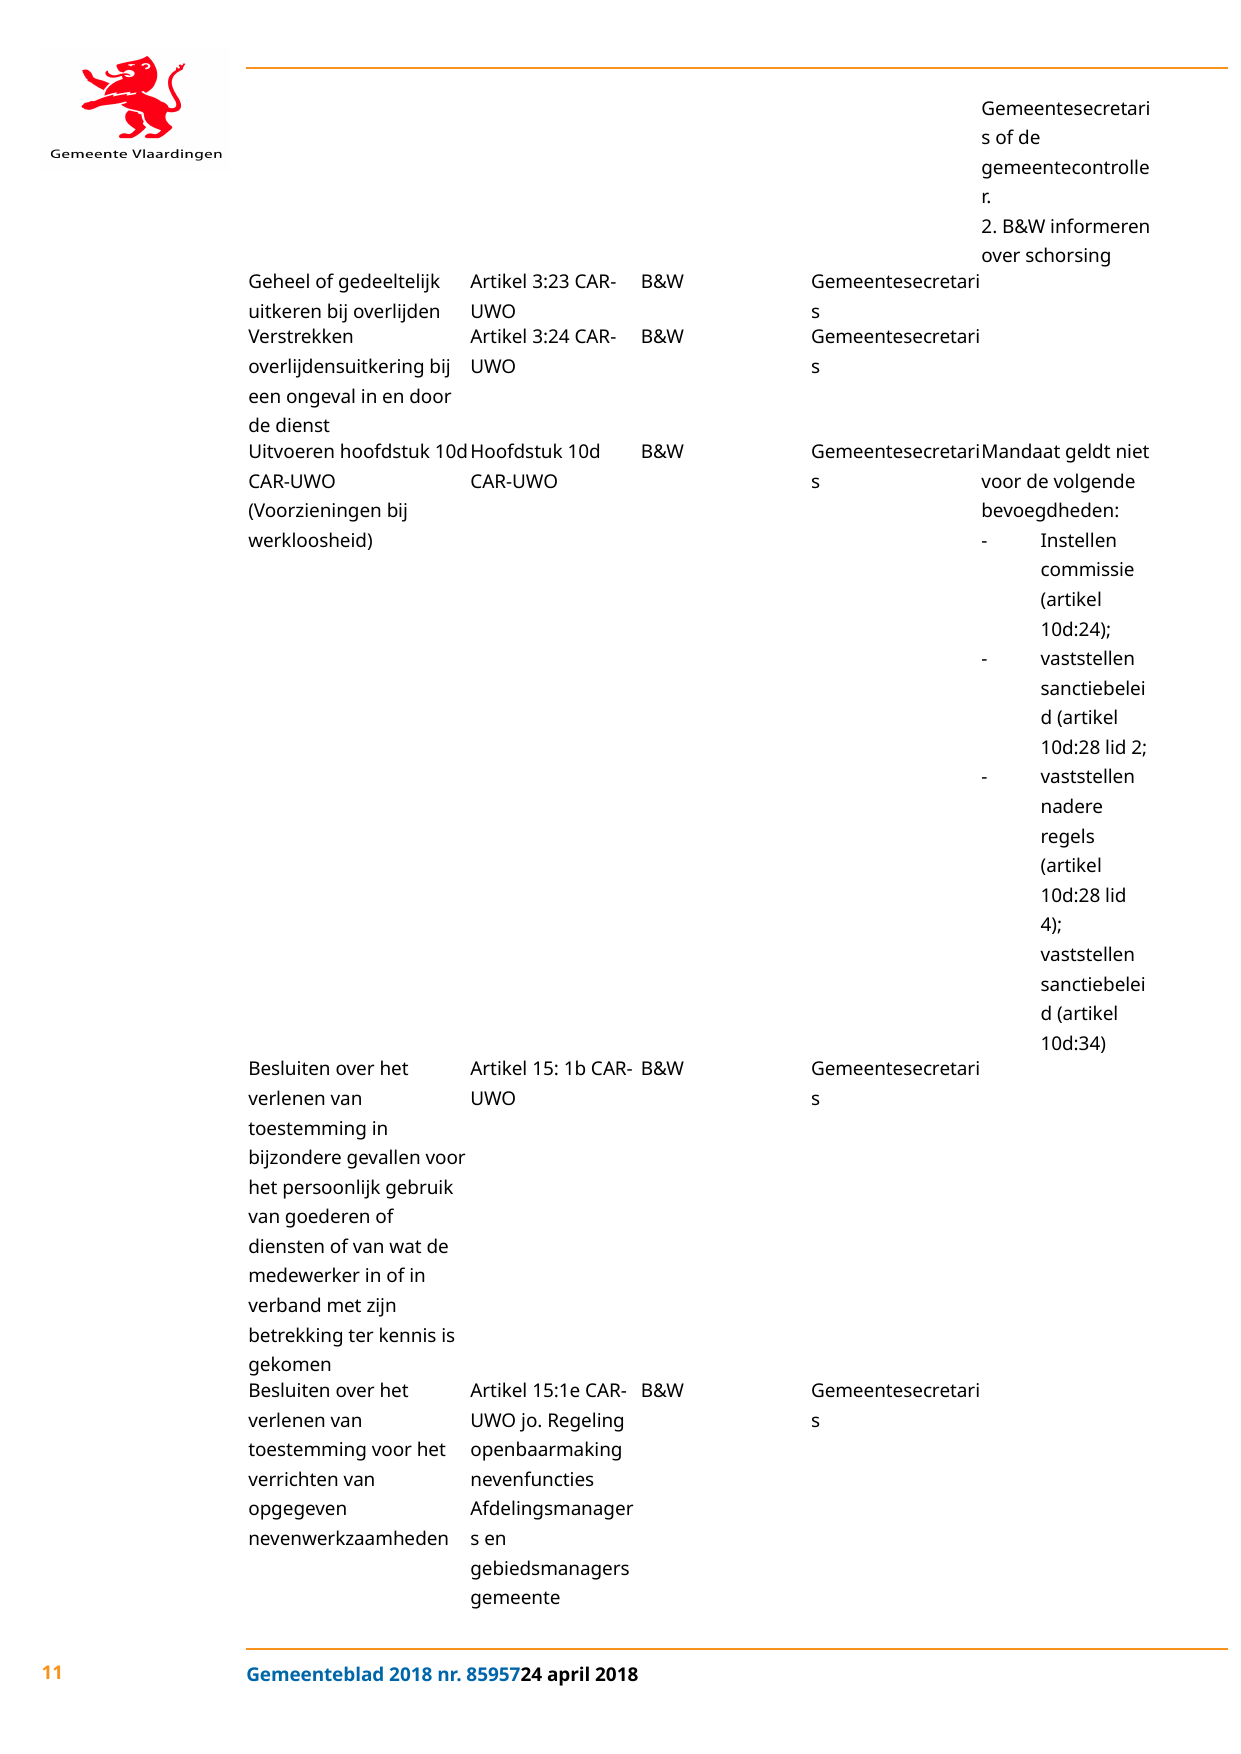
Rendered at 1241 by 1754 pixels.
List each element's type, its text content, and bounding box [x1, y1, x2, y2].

table_cell Gemeentesecretaris [811, 1056, 981, 1377]
table_cell Artikel 15: 1b CAR-UWO [470, 1056, 641, 1377]
table_cell Artikel 15:1e CAR-UWO jo. Regeling openbaarmaking nevenfuncties Afdelingsmanagers en gebiedsmanagers gemeente [470, 1377, 641, 1610]
table_cell Besluiten over het verlenen van toestemming in bijzondere gevallen voor het persoonlijk gebruik van goederen of diensten of van wat de medewerker in of in verband met zijn betrekking ter kennis is gekomen [248, 1056, 470, 1377]
table_cell B&W [641, 1056, 811, 1377]
table_cell B&W [641, 324, 811, 438]
table_cell Verstrekken overlijdensuitkering bij een ongeval in en door de dienst [248, 324, 470, 438]
table_cell [641, 95, 811, 268]
table_cell Gemeentesecretaris [811, 269, 981, 324]
table_cell Mandaat geldt niet voor de volgende bevoegdheden: Instellen commissie (artikel 10d:24); vaststellen sanctiebeleid (artikel 10d:28 lid 2; vaststellen nadere regels (artikel 10d:28 lid 4); vaststellen sanctiebeleid (artikel 10d:34) [981, 438, 1152, 1056]
table_cell Artikel 3:24 CAR-UWO [470, 324, 641, 438]
table_cell Gemeentesecretaris [811, 438, 981, 1056]
table_cell [981, 269, 1152, 324]
table_cell [248, 95, 470, 268]
table_cell Besluiten over het verlenen van toestemming voor het verrichten van opgegeven nevenwerkzaamheden [248, 1377, 470, 1610]
table_cell Gemeentesecretaris [811, 324, 981, 438]
table_cell Gemeentesecretaris of de gemeentecontroller. 2. B&W informeren over schorsing [981, 95, 1152, 268]
table_cell B&W [641, 1377, 811, 1610]
table_cell Artikel 3:23 CAR-UWO [470, 269, 641, 324]
table_cell Gemeentesecretaris [811, 1377, 981, 1610]
table_cell B&W [641, 269, 811, 324]
table_cell Hoofdstuk 10d CAR-UWO [470, 438, 641, 1056]
table_cell Geheel of gedeeltelijk uitkeren bij overlijden [248, 269, 470, 324]
picture [41, 47, 231, 172]
table_cell B&W [641, 438, 811, 1056]
table_cell [811, 95, 981, 268]
table_cell [981, 324, 1152, 438]
table_cell [981, 1056, 1152, 1377]
table_cell [470, 95, 641, 268]
table_cell Uitvoeren hoofdstuk 10d CAR-UWO (Voorzieningen bij werkloosheid) [248, 438, 470, 1056]
table_cell [981, 1377, 1152, 1610]
